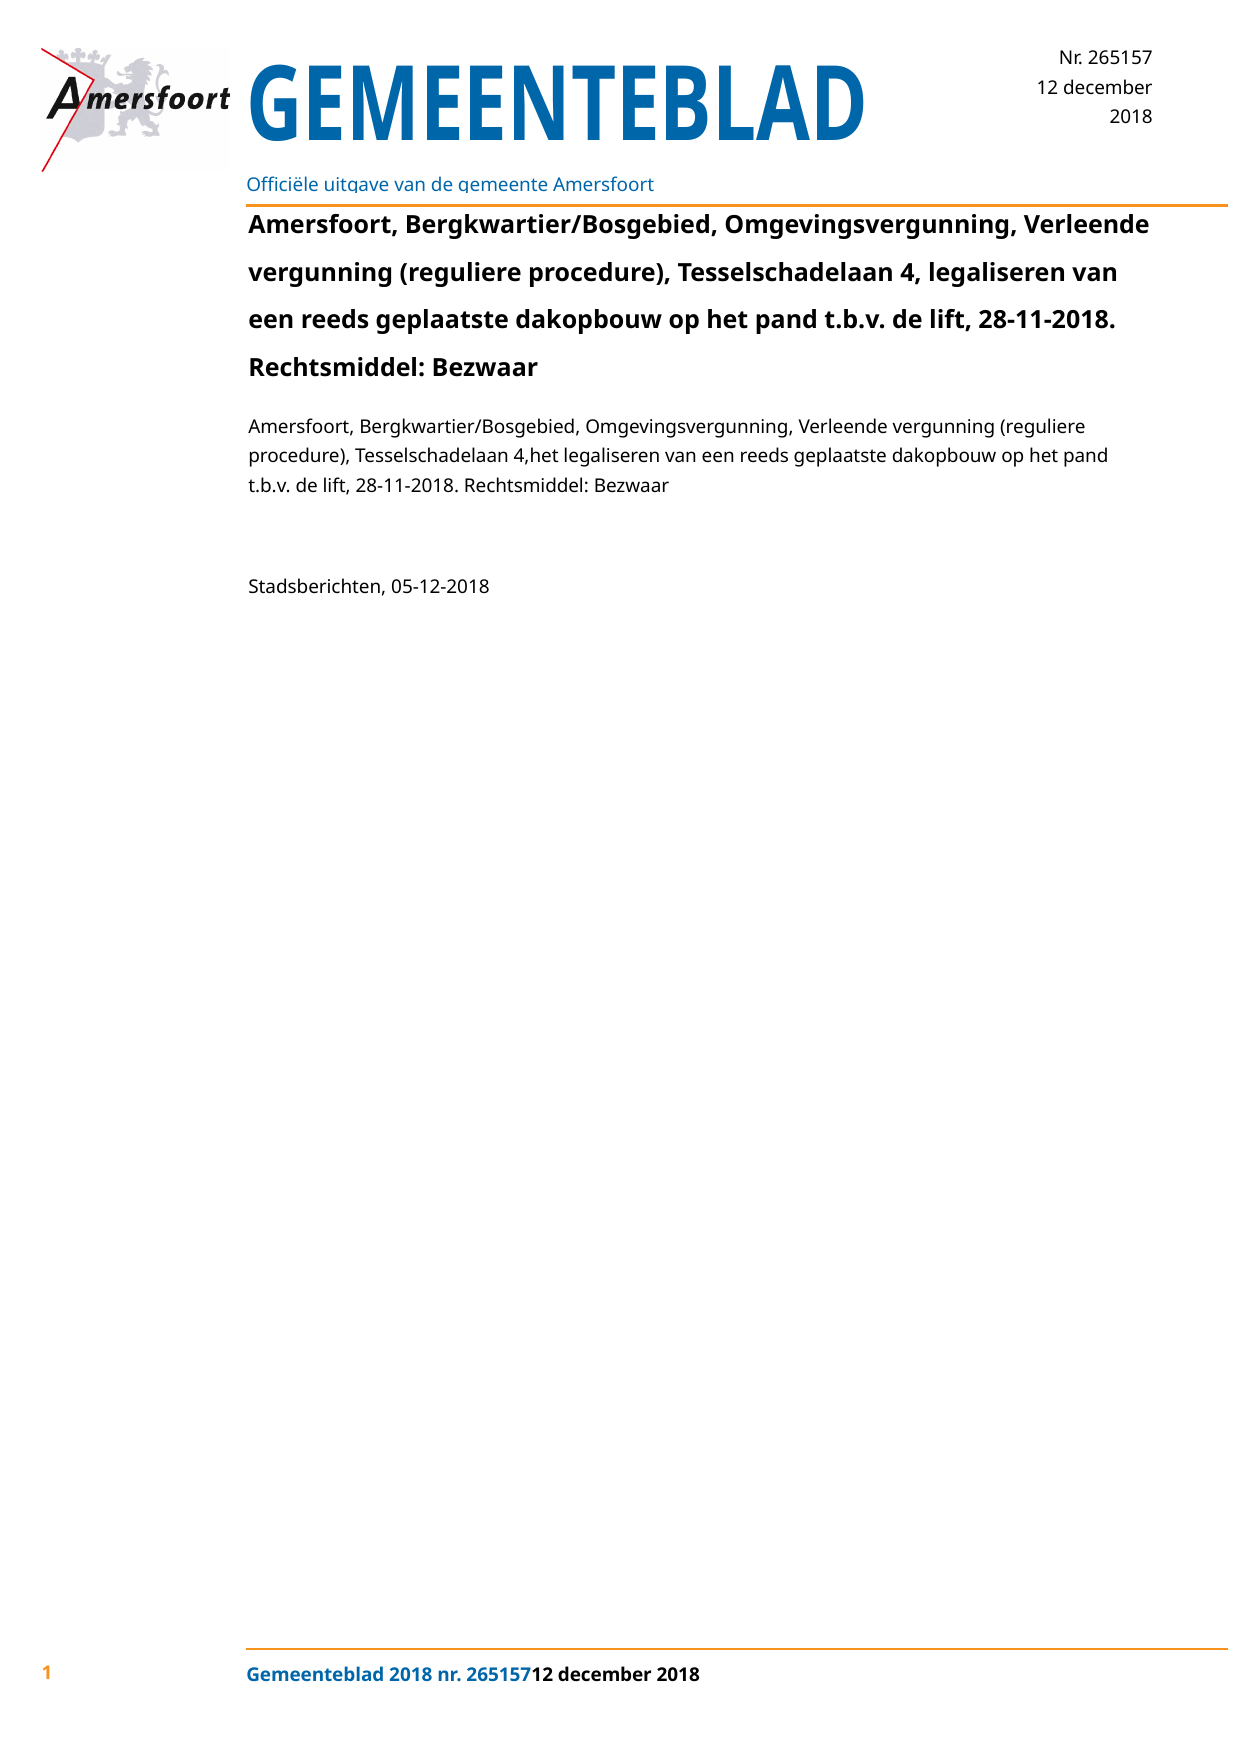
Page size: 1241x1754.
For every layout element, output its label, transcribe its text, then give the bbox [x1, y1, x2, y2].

text Stadsberichten, 05-12-2018 [248, 573, 1152, 599]
text Amersfoort, Bergkwartier/Bosgebied, Omgevingsvergunning, Verleende vergunning (reguliere procedure), Tesselschadelaan 4, legaliseren van een reeds geplaatste dakopbouw op het pand t.b.v. de lift, 28-11-2018. Rechtsmiddel: Bezwaar [248, 207, 1152, 384]
picture [41, 47, 231, 172]
text Amersfoort, Bergkwartier/Bosgebied, Omgevingsvergunning, Verleende vergunning (reguliere procedure), Tesselschadelaan 4,het legaliseren van een reeds geplaatste dakopbouw op het pand t.b.v. de lift, 28-11-2018. Rechtsmiddel: Bezwaar [248, 413, 1152, 498]
